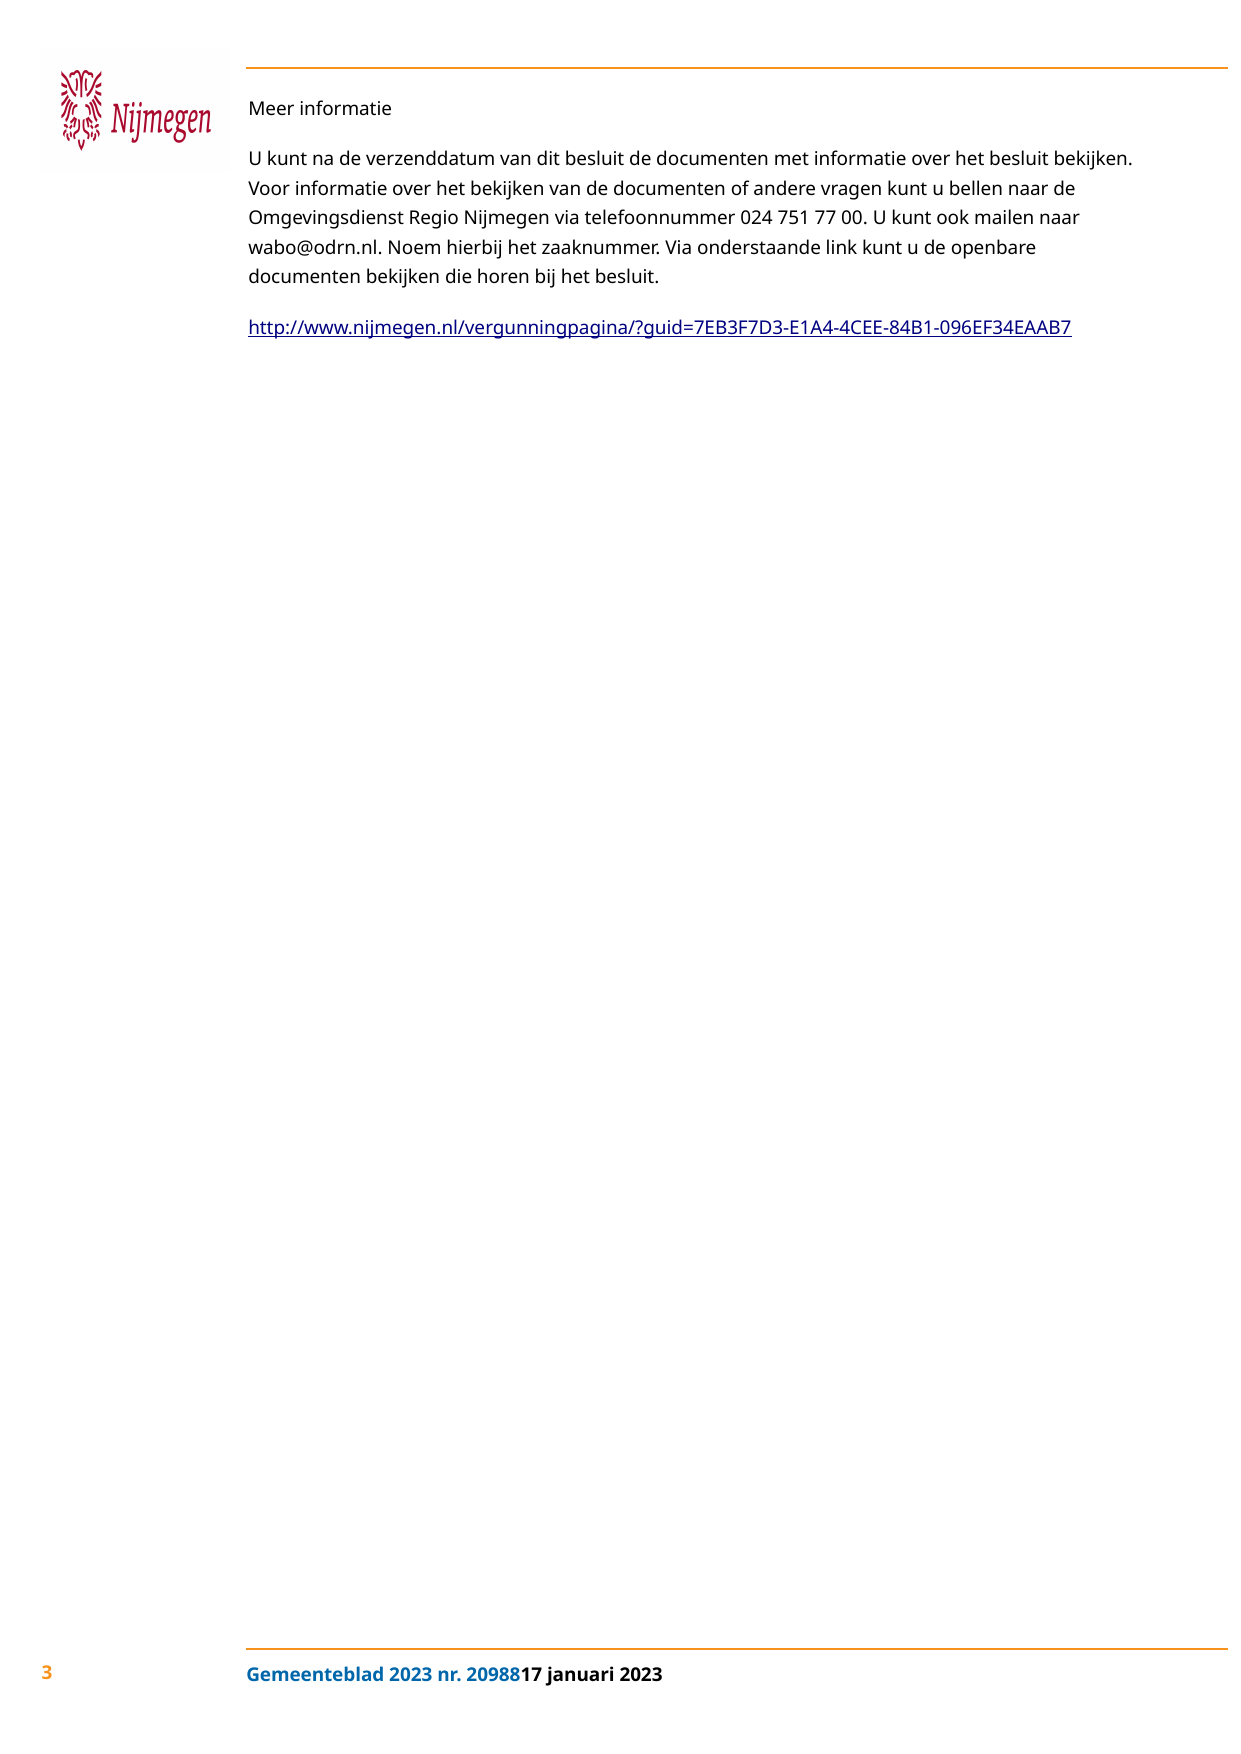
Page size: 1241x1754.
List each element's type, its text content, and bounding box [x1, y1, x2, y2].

text Meer informatie [248, 95, 1152, 121]
text U kunt na de verzenddatum van dit besluit de documenten met informatie over het besluit bekijken. Voor informatie over het bekijken van de documenten of andere vragen kunt u bellen naar de Omgevingsdienst Regio Nijmegen via telefoonnummer 024 751 77 00. U kunt ook mailen naar wabo@odrn.nl. Noem hierbij het zaaknummer. Via onderstaande link kunt u de openbare documenten bekijken die horen bij het besluit. [248, 145, 1152, 289]
picture [41, 47, 231, 172]
text http://www.nijmegen.nl/vergunningpagina/?guid=7EB3F7D3-E1A4-4CEE-84B1-096EF34EAAB7 [248, 314, 1152, 340]
